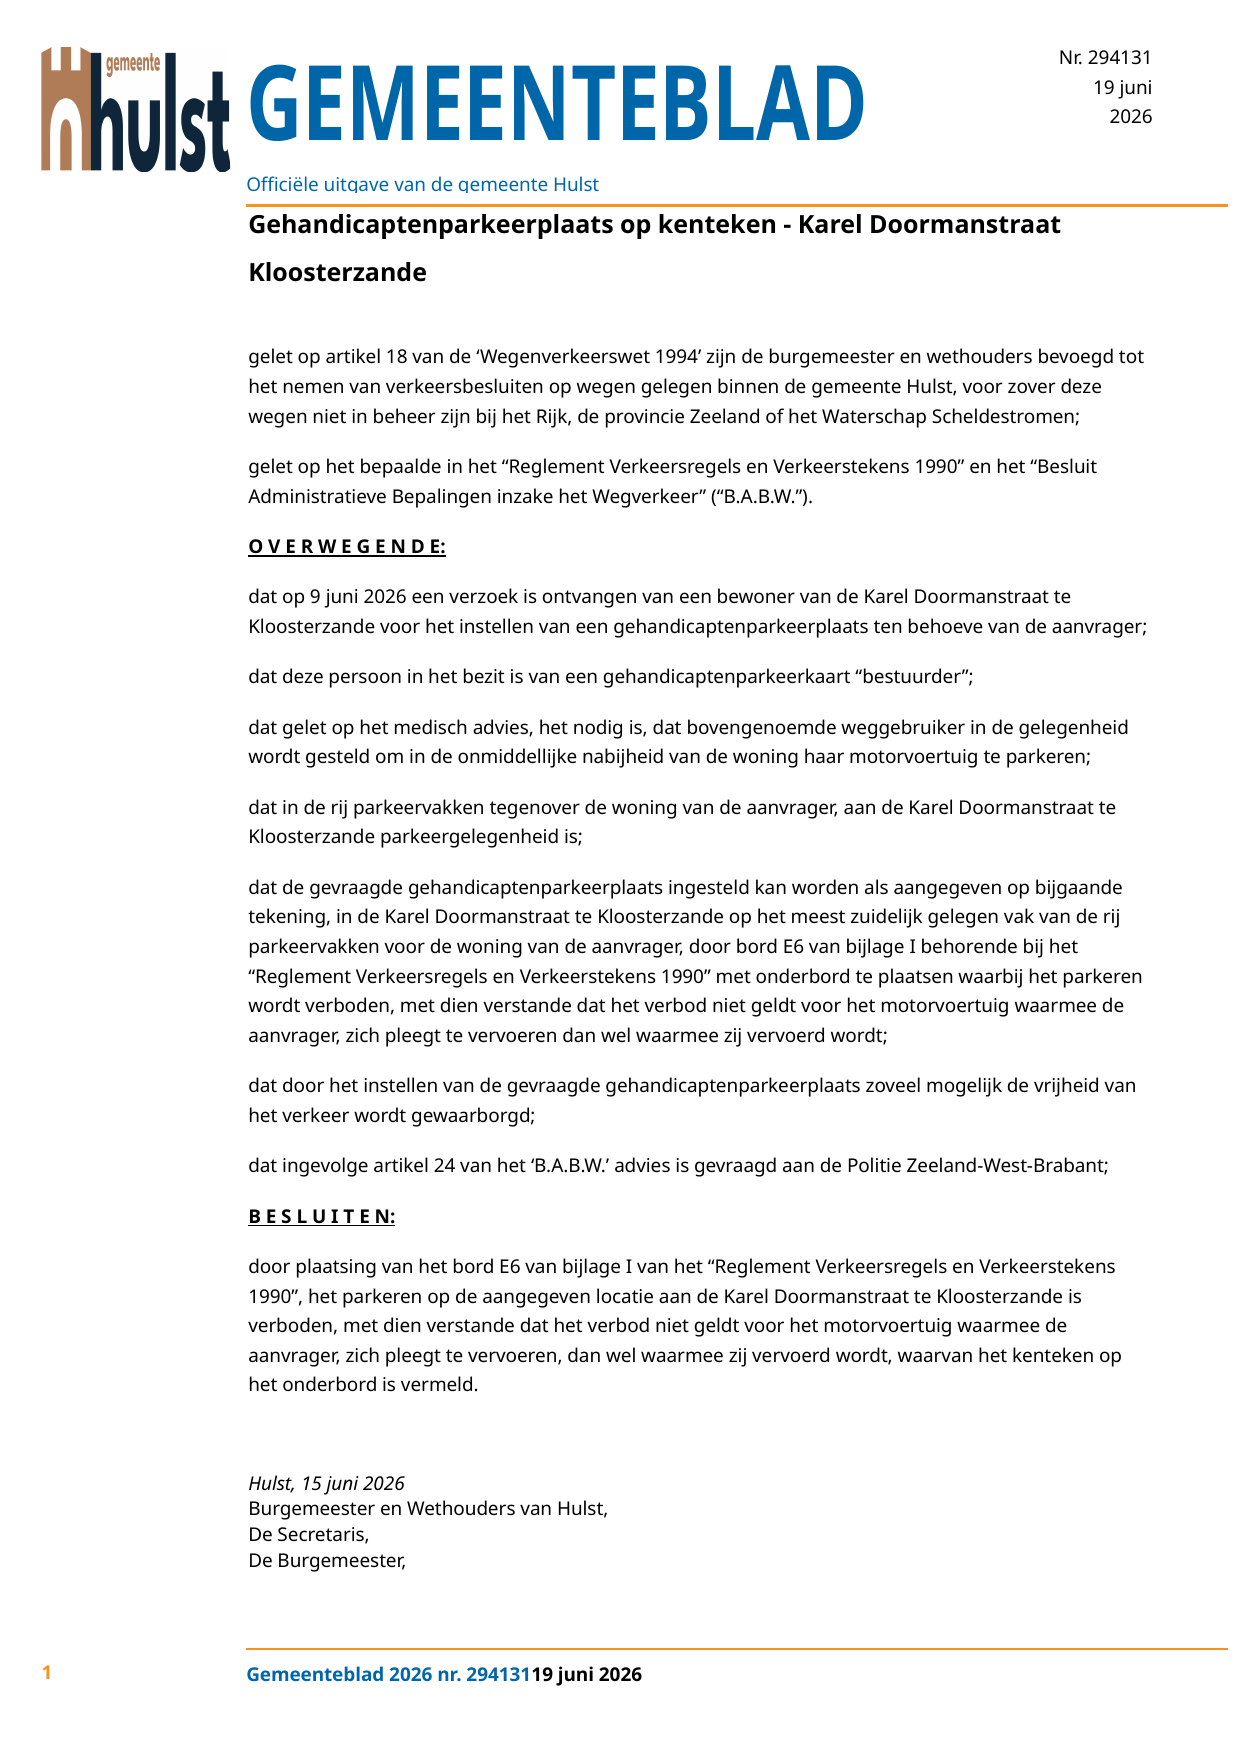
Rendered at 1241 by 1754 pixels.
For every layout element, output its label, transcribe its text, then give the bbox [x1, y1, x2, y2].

text door plaatsing van het bord E6 van bijlage I van het “Reglement Verkeersregels en Verkeerstekens 1990”, het parkeren op de aangegeven locatie aan de Karel Doormanstraat te Kloosterzande is verboden, met dien verstande dat het verbod niet geldt voor het motorvoertuig waarmee de aanvrager, zich pleegt te vervoeren, dan wel waarmee zij vervoerd wordt, waarvan het kenteken op het onderbord is vermeld. [248, 1253, 1152, 1397]
text De Secretaris, [248, 1521, 1152, 1547]
text gelet op het bepaalde in het “Reglement Verkeersregels en Verkeerstekens 1990” en het “Besluit Administratieve Bepalingen inzake het Wegverkeer” (“B.A.B.W.”). [248, 453, 1152, 508]
text Gehandicaptenparkeerplaats op kenteken - Karel Doormanstraat Kloosterzande [248, 207, 1152, 288]
text dat door het instellen van de gevraagde gehandicaptenparkeerplaats zoveel mogelijk de vrijheid van het verkeer wordt gewaarborgd; [248, 1072, 1152, 1128]
text dat gelet op het medisch advies, het nodig is, dat bovengenoemde weggebruiker in de gelegenheid wordt gesteld om in de onmiddellijke nabijheid van de woning haar motorvoertuig te parkeren; [248, 714, 1152, 769]
text gelet op artikel 18 van de ‘Wegenverkeerswet 1994’ zijn de burgemeester en wethouders bevoegd tot het nemen van verkeersbesluiten op wegen gelegen binnen de gemeente Hulst, voor zover deze wegen niet in beheer zijn bij het Rijk, de provincie Zeeland of het Waterschap Scheldestromen; [248, 344, 1152, 428]
text De Burgemeester, [248, 1547, 1152, 1573]
text Hulst, 15 juni 2026 [248, 1470, 1152, 1496]
text dat ingevolge artikel 24 van het ‘B.A.B.W.’ advies is gevraagd aan de Politie Zeeland-West-Brabant; [248, 1152, 1152, 1178]
text Burgemeester en Wethouders van Hulst, [248, 1496, 1152, 1521]
text dat de gevraagde gehandicaptenparkeerplaats ingesteld kan worden als aangegeven op bijgaande tekening, in de Karel Doormanstraat te Kloosterzande op het meest zuidelijk gelegen vak van de rij parkeervakken voor de woning van de aanvrager, door bord E6 van bijlage I behorende bij het “Reglement Verkeersregels en Verkeerstekens 1990” met onderbord te plaatsen waarbij het parkeren wordt verboden, met dien verstande dat het verbod niet geldt voor het motorvoertuig waarmee de aanvrager, zich pleegt te vervoeren dan wel waarmee zij vervoerd wordt; [248, 874, 1152, 1048]
text dat deze persoon in het bezit is van een gehandicaptenparkeerkaart “bestuurder”; [248, 664, 1152, 689]
text B E S L U I T E N: [248, 1203, 1152, 1228]
text dat in de rij parkeervakken tegenover de woning van de aanvrager, aan de Karel Doormanstraat te Kloosterzande parkeergelegenheid is; [248, 794, 1152, 849]
picture [41, 47, 231, 172]
text dat op 9 juni 2026 een verzoek is ontvangen van een bewoner van de Karel Doormanstraat te Kloosterzande voor het instellen van een gehandicaptenparkeerplaats ten behoeve van de aanvrager; [248, 584, 1152, 639]
text O V E R W E G E N D E: [248, 533, 1152, 559]
